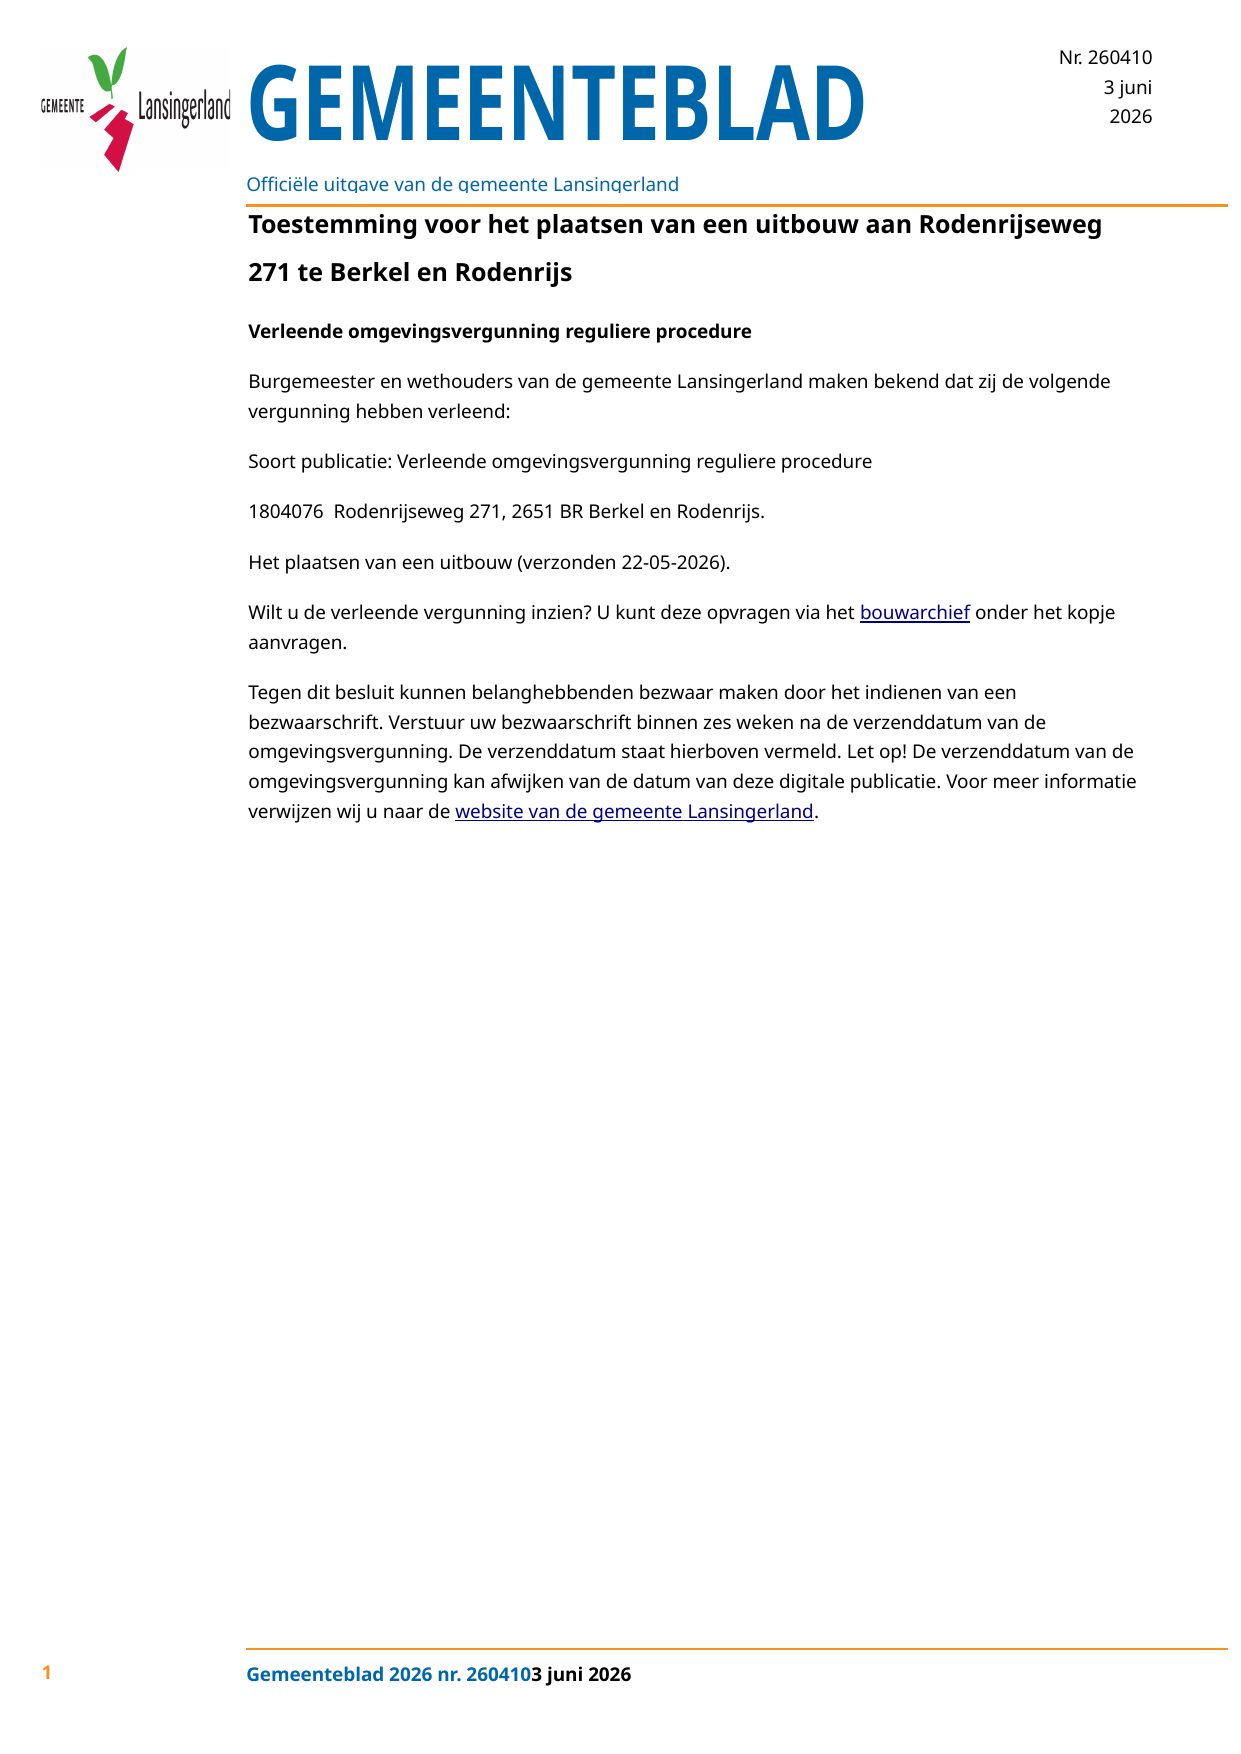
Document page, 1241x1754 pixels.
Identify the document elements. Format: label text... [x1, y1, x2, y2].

picture [41, 47, 231, 172]
text Wilt u de verleende vergunning inzien? U kunt deze opvragen via het bouwarchief onder het kopje aanvragen. [248, 599, 1152, 655]
text Verleende omgevingsvergunning reguliere procedure [248, 318, 1152, 344]
text 1804076 Rodenrijseweg 271, 2651 BR Berkel en Rodenrijs. [248, 499, 1152, 524]
text Burgemeester en wethouders van de gemeente Lansingerland maken bekend dat zij de volgende vergunning hebben verleend: [248, 368, 1152, 424]
text Tegen dit besluit kunnen belanghebbenden bezwaar maken door het indienen van een bezwaarschrift. Verstuur uw bezwaarschrift binnen zes weken na de verzenddatum van de omgevingsvergunning. De verzenddatum staat hierboven vermeld. Let op! De verzenddatum van de omgevingsvergunning kan afwijken van de datum van deze digitale publicatie. Voor meer informatie verwijzen wij u naar de website van de gemeente Lansingerland. [248, 679, 1152, 824]
text Toestemming voor het plaatsen van een uitbouw aan Rodenrijseweg 271 te Berkel en Rodenrijs [248, 207, 1152, 288]
text Het plaatsen van een uitbouw (verzonden 22-05-2026). [248, 549, 1152, 575]
text Soort publicatie: Verleende omgevingsvergunning reguliere procedure [248, 448, 1152, 474]
